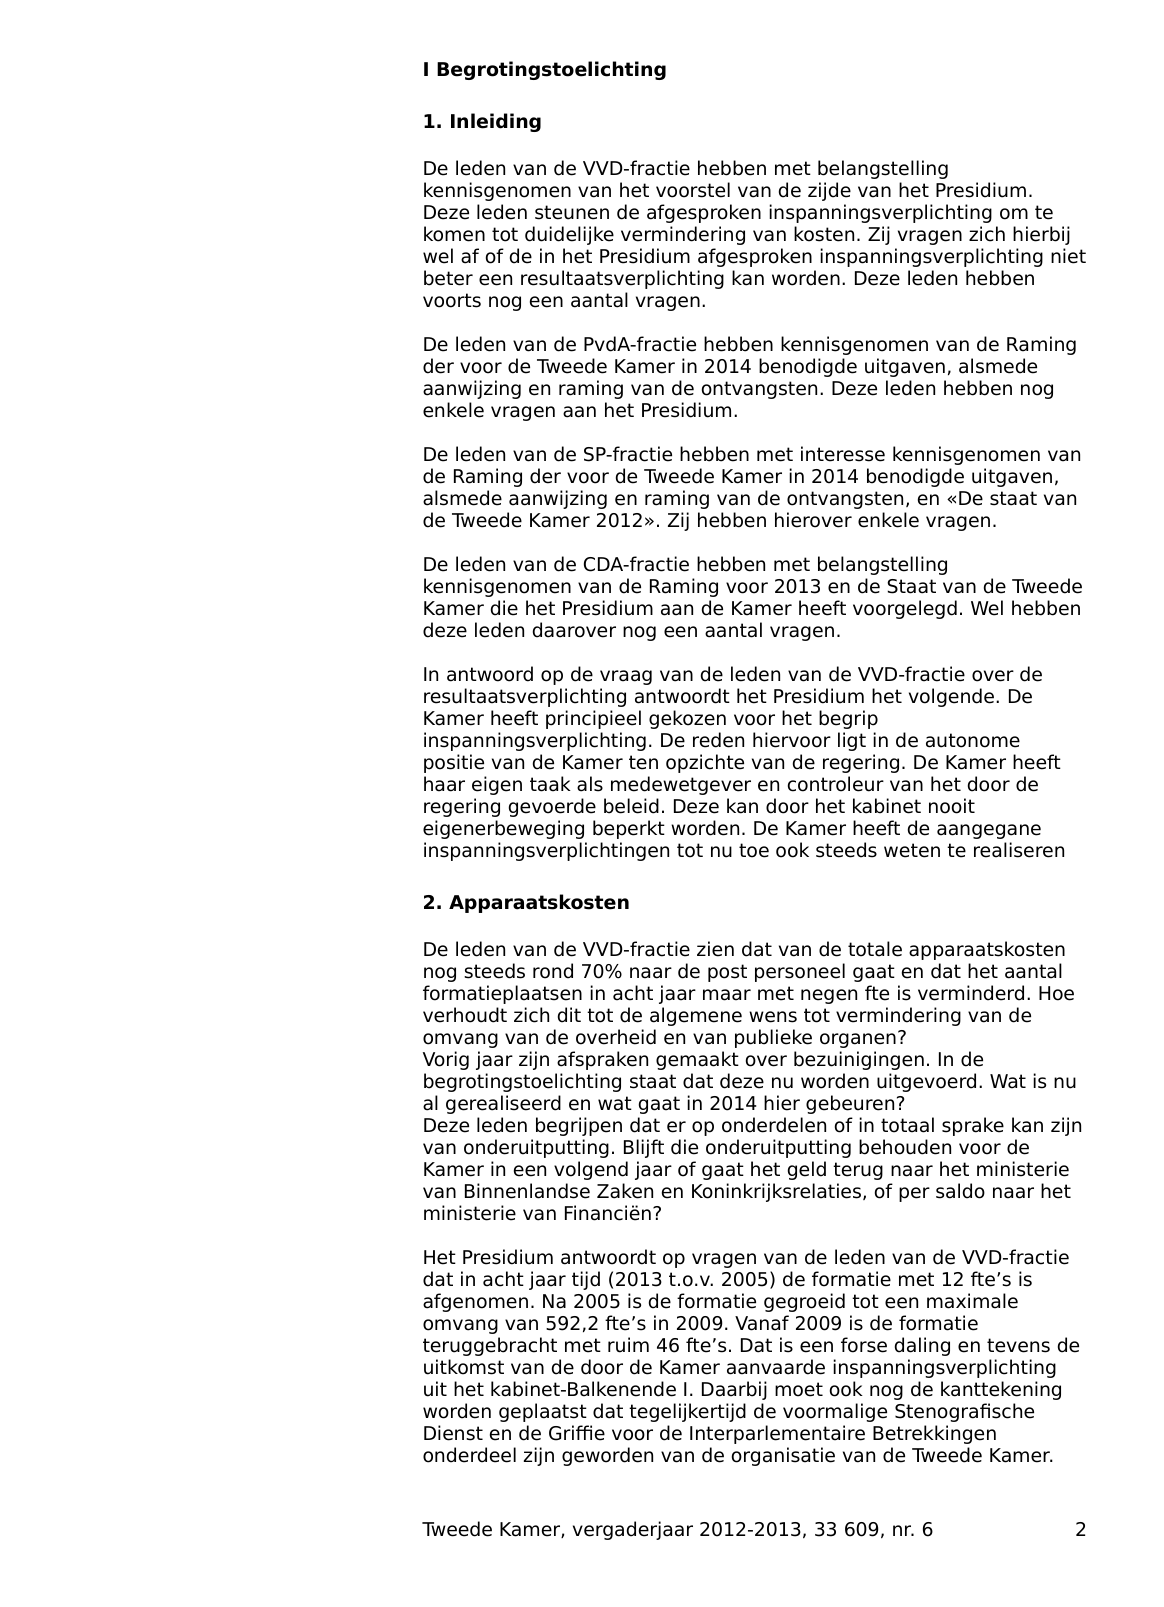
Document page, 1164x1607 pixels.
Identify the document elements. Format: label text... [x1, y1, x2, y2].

text De leden van de PvdA-fractie hebben kennisgenomen van de Raming der voor de Tweede Kamer in 2014 benodigde uitgaven, alsmede aanwijzing en raming van de ontvangsten. Deze leden hebben nog enkele vragen aan het Presidium. [422, 334, 1087, 422]
text Het Presidium antwoordt op vragen van de leden van de VVD-fractie dat in acht jaar tijd (2013 t.o.v. 2005) de formatie met 12 fte’s is afgenomen. Na 2005 is de formatie gegroeid tot een maximale omvang van 592,2 fte’s in 2009. Vanaf 2009 is de formatie teruggebracht met ruim 46 fte’s. Dat is een forse daling en tevens de uitkomst van de door de Kamer aanvaarde inspanningsverplichting uit het kabinet-Balkenende I. Daarbij moet ook nog de kanttekening worden geplaatst dat tegelijkertijd de voormalige Stenografische Dienst en de Griffie voor de Interparlementaire Betrekkingen onderdeel zijn geworden van de organisatie van de Tweede Kamer. [422, 1247, 1087, 1467]
text De leden van de VVD-fractie hebben met belangstelling kennisgenomen van het voorstel van de zijde van het Presidium. Deze leden steunen de afgesproken inspanningsverplichting om te komen tot duidelijke vermindering van kosten. Zij vragen zich hierbij wel af of de in het Presidium afgesproken inspanningsverplichting niet beter een resultaatsverplichting kan worden. Deze leden hebben voorts nog een aantal vragen. [422, 158, 1087, 312]
text In antwoord op de vraag van de leden van de VVD-fractie over de resultaatsverplichting antwoordt het Presidium het volgende. De Kamer heeft principieel gekozen voor het begrip inspanningsverplichting. De reden hiervoor ligt in de autonome positie van de Kamer ten opzichte van de regering. De Kamer heeft haar eigen taak als medewetgever en controleur van het door de regering gevoerde beleid. Deze kan door het kabinet nooit eigenerbeweging beperkt worden. De Kamer heeft de aangegane inspanningsverplichtingen tot nu toe ook steeds weten te realiseren [422, 664, 1087, 862]
text De leden van de CDA-fractie hebben met belangstelling kennisgenomen van de Raming voor 2013 en de Staat van de Tweede Kamer die het Presidium aan de Kamer heeft voorgelegd. Wel hebben deze leden daarover nog een aantal vragen. [422, 554, 1087, 642]
text Deze leden begrijpen dat er op onderdelen of in totaal sprake kan zijn van onderuitputting. Blijft die onderuitputting behouden voor de Kamer in een volgend jaar of gaat het geld terug naar het ministerie van Binnenlandse Zaken en Koninkrijksrelaties, of per saldo naar het ministerie van Financiën? [422, 1115, 1087, 1225]
subtitle 2. Apparaatskosten [422, 892, 1087, 914]
text De leden van de VVD-fractie zien dat van de totale apparaatskosten nog steeds rond 70% naar de post personeel gaat en dat het aantal formatieplaatsen in acht jaar maar met negen fte is verminderd. Hoe verhoudt zich dit tot de algemene wens tot vermindering van de omvang van de overheid en van publieke organen? [422, 939, 1087, 1049]
text Vorig jaar zijn afspraken gemaakt over bezuinigingen. In de begrotingstoelichting staat dat deze nu worden uitgevoerd. Wat is nu al gerealiseerd en wat gaat in 2014 hier gebeuren? [422, 1049, 1087, 1115]
subtitle 1. Inleiding [422, 111, 1087, 133]
text De leden van de SP-fractie hebben met interesse kennisgenomen van de Raming der voor de Tweede Kamer in 2014 benodigde uitgaven, alsmede aanwijzing en raming van de ontvangsten, en «De staat van de Tweede Kamer 2012». Zij hebben hierover enkele vragen. [422, 444, 1087, 532]
subtitle I Begrotingstoelichting [422, 59, 1087, 81]
